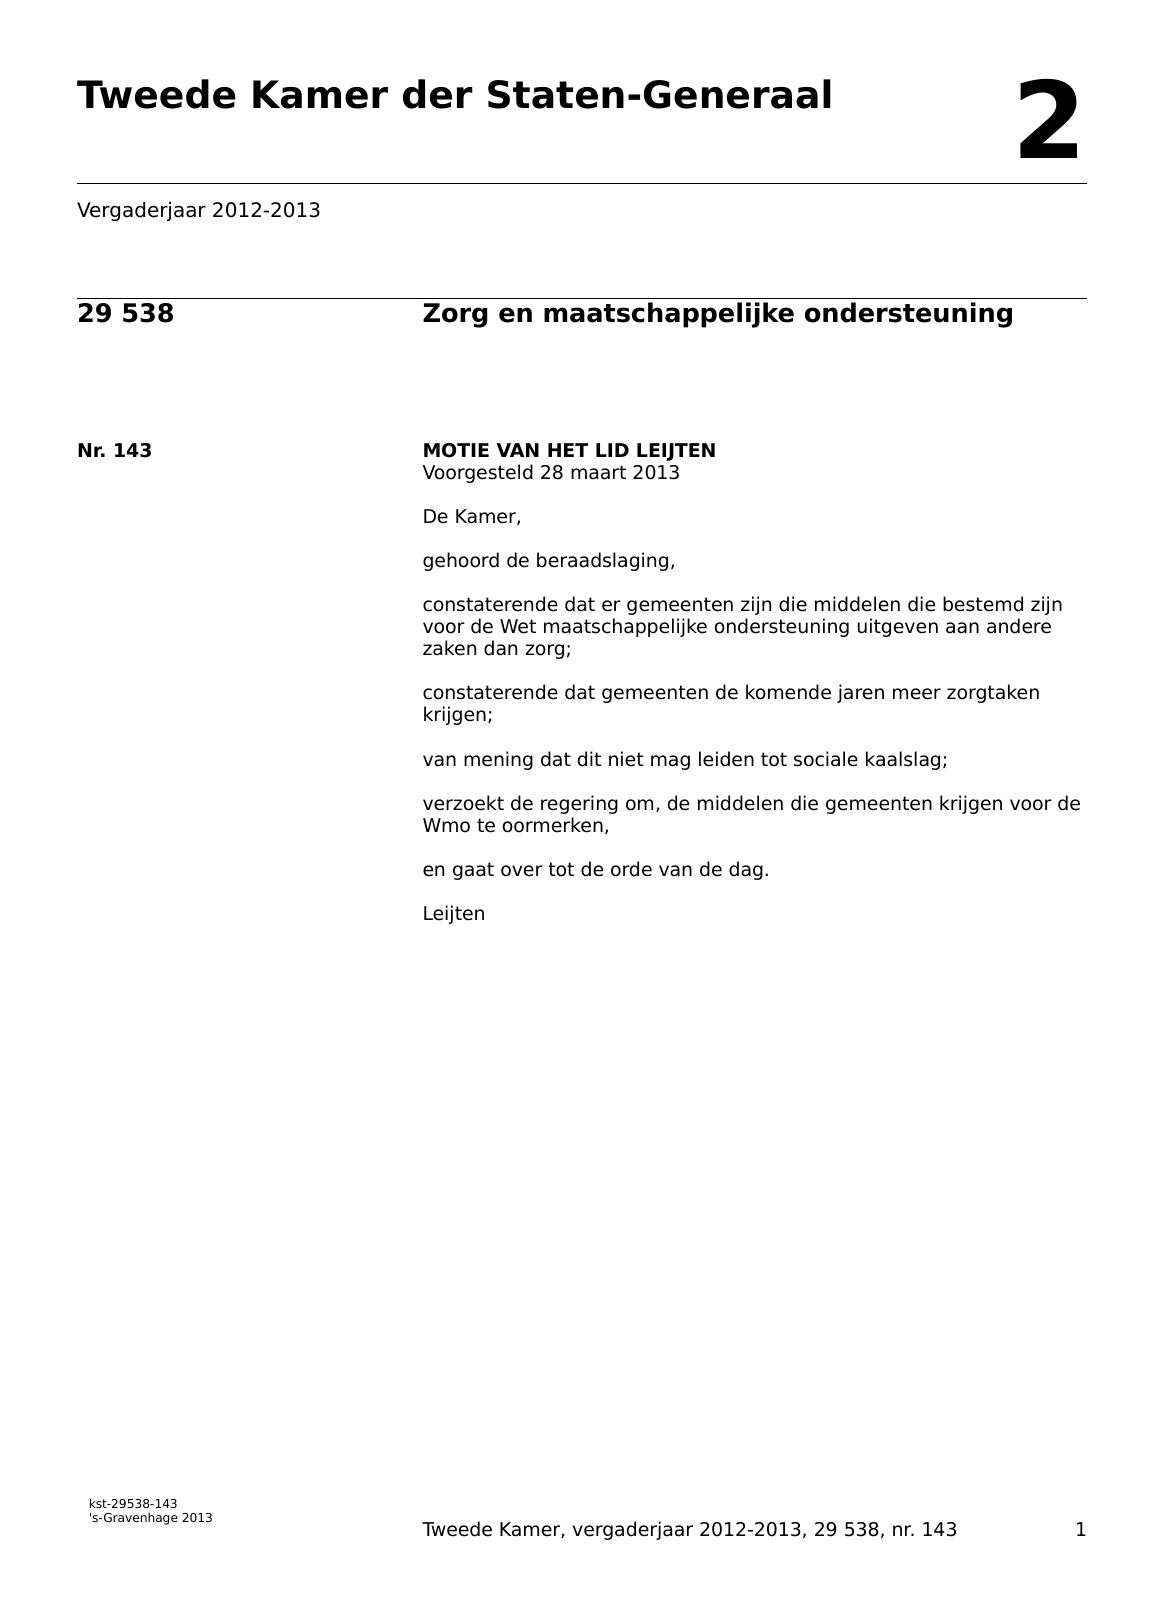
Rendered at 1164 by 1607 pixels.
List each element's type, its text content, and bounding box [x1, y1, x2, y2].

text Leijten [422, 903, 1087, 925]
text gehoord de beraadslaging, [422, 550, 1087, 572]
text verzoekt de regering om, de middelen die gemeenten krijgen voor de Wmo te oormerken, [422, 793, 1087, 837]
text 's-Gravenhage 2013 [88, 1511, 323, 1525]
text van mening dat dit niet mag leiden tot sociale kaalslag; [422, 748, 1087, 770]
table_cell Vergaderjaar 2012-2013 [77, 184, 1087, 298]
text De Kamer, [422, 506, 1087, 528]
text constaterende dat er gemeenten zijn die middelen die bestemd zijn voor de Wet maatschappelijke ondersteuning uitgeven aan andere zaken dan zorg; [422, 594, 1087, 660]
text en gaat over tot de orde van de dag. [422, 859, 1087, 881]
text constaterende dat gemeenten de komende jaren meer zorgtaken krijgen; [422, 682, 1087, 726]
table_header 2 [886, 59, 1087, 183]
text Voorgesteld 28 maart 2013 [422, 462, 1087, 484]
table_header Tweede Kamer der Staten-Generaal [77, 59, 886, 183]
subtitle Nr. 143 MOTIE VAN HET LID LEIJTEN [77, 440, 1087, 462]
subtitle 29 538 Zorg en maatschappelijke ondersteuning [77, 299, 1087, 329]
text kst-29538-143 [88, 1497, 323, 1511]
